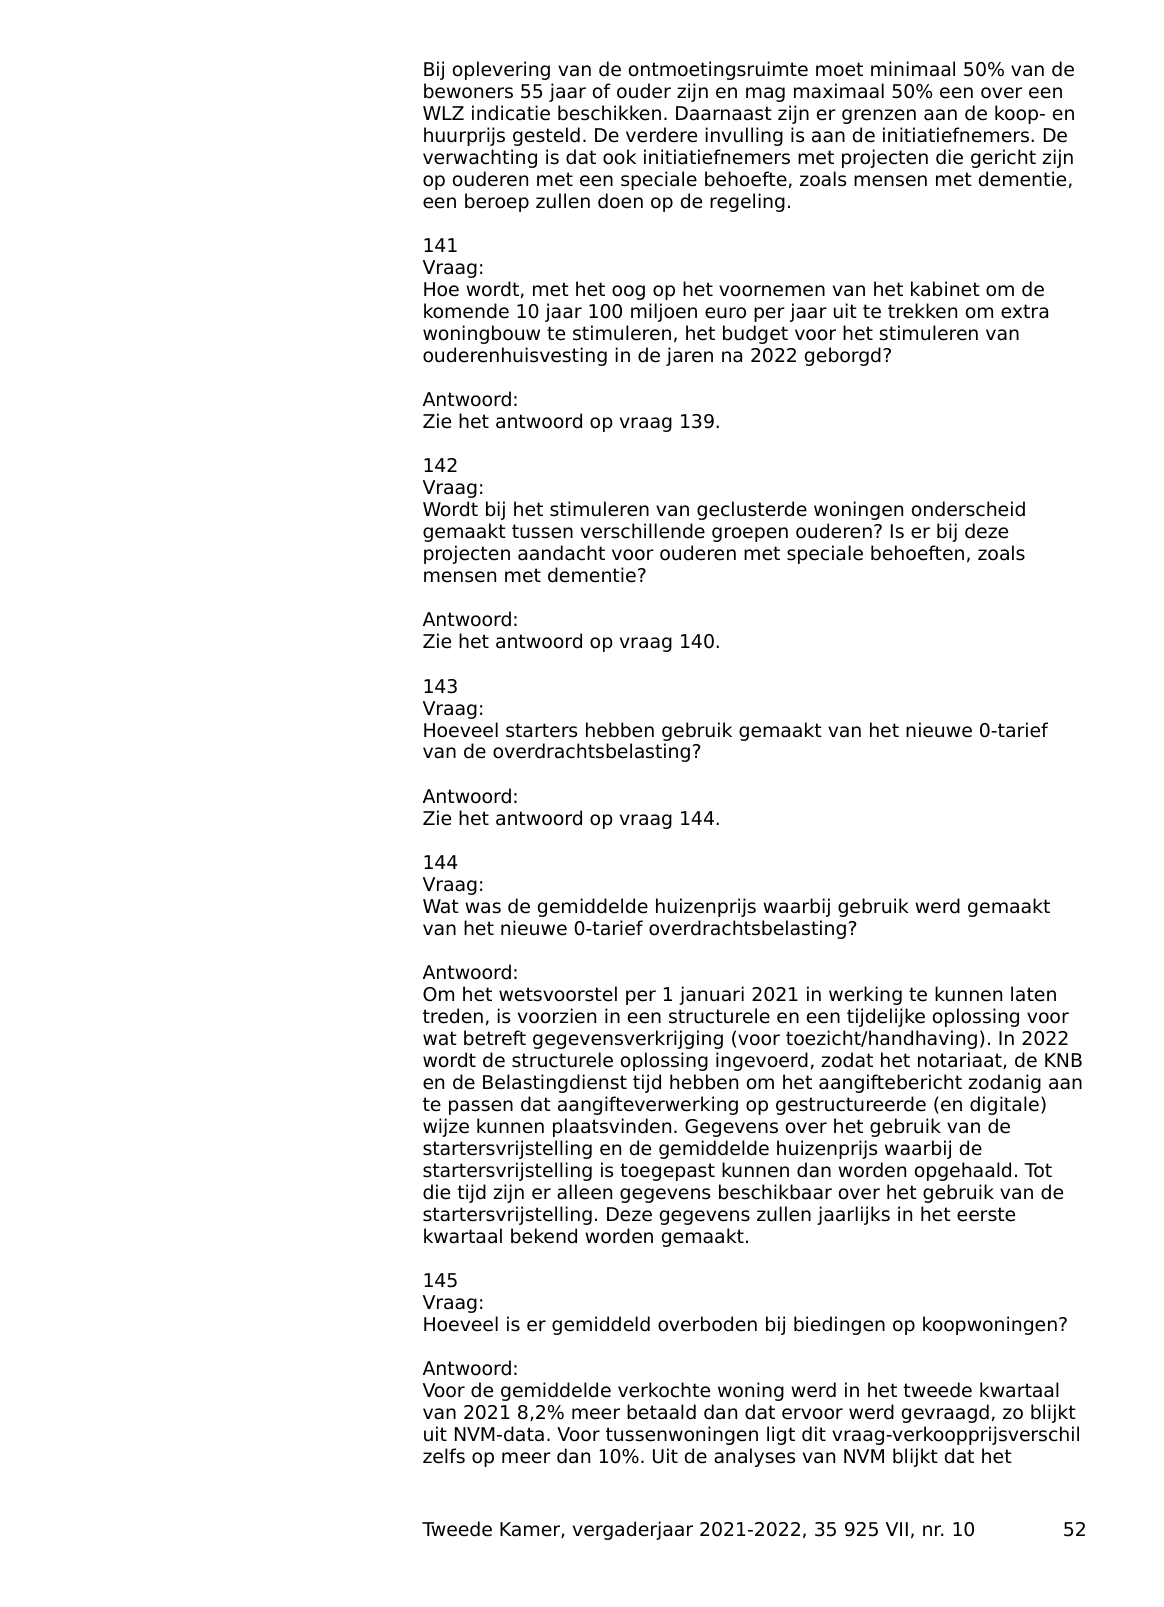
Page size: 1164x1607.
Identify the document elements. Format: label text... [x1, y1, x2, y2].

text Zie het antwoord op vraag 140. [422, 631, 1087, 653]
text 142 [422, 455, 1087, 477]
text Bij oplevering van de ontmoetingsruimte moet minimaal 50% van de bewoners 55 jaar of ouder zijn en mag maximaal 50% een over een WLZ indicatie beschikken. Daarnaast zijn er grenzen aan de koop- en huurprijs gesteld. De verdere invulling is aan de initiatiefnemers. De verwachting is dat ook initiatiefnemers met projecten die gericht zijn op ouderen met een speciale behoefte, zoals mensen met dementie, een beroep zullen doen op de regeling. [422, 59, 1087, 213]
text Antwoord: [422, 962, 1087, 984]
text Vraag: [422, 874, 1087, 896]
text Vraag: [422, 257, 1087, 279]
text Antwoord: [422, 609, 1087, 631]
text 145 [422, 1270, 1087, 1292]
text 141 [422, 235, 1087, 257]
text Wordt bij het stimuleren van geclusterde woningen onderscheid gemaakt tussen verschillende groepen ouderen? Is er bij deze projecten aandacht voor ouderen met speciale behoeften, zoals mensen met dementie? [422, 499, 1087, 587]
text Om het wetsvoorstel per 1 januari 2021 in werking te kunnen laten treden, is voorzien in een structurele en een tijdelijke oplossing voor wat betreft gegevensverkrijging (voor toezicht/handhaving). In 2022 wordt de structurele oplossing ingevoerd, zodat het notariaat, de KNB en de Belastingdienst tijd hebben om het aangiftebericht zodanig aan te passen dat aangifteverwerking op gestructureerde (en digitale) wijze kunnen plaatsvinden. Gegevens over het gebruik van de startersvrijstelling en de gemiddelde huizenprijs waarbij de startersvrijstelling is toegepast kunnen dan worden opgehaald. Tot die tijd zijn er alleen gegevens beschikbaar over het gebruik van de startersvrijstelling. Deze gegevens zullen jaarlijks in het eerste kwartaal bekend worden gemaakt. [422, 984, 1087, 1248]
text Antwoord: [422, 786, 1087, 808]
text Voor de gemiddelde verkochte woning werd in het tweede kwartaal van 2021 8,2% meer betaald dan dat ervoor werd gevraagd, zo blijkt uit NVM-data. Voor tussenwoningen ligt dit vraag-verkoopprijsverschil zelfs op meer dan 10%. Uit de analyses van NVM blijkt dat het [422, 1380, 1087, 1468]
text Vraag: [422, 477, 1087, 499]
text Hoe wordt, met het oog op het voornemen van het kabinet om de komende 10 jaar 100 miljoen euro per jaar uit te trekken om extra woningbouw te stimuleren, het budget voor het stimuleren van ouderenhuisvesting in de jaren na 2022 geborgd? [422, 279, 1087, 367]
text Zie het antwoord op vraag 139. [422, 411, 1087, 433]
text Vraag: [422, 1292, 1087, 1314]
text Hoeveel is er gemiddeld overboden bij biedingen op koopwoningen? [422, 1314, 1087, 1336]
text 143 [422, 676, 1087, 697]
text Antwoord: [422, 389, 1087, 411]
text 144 [422, 852, 1087, 874]
text Vraag: [422, 697, 1087, 719]
text Wat was de gemiddelde huizenprijs waarbij gebruik werd gemaakt van het nieuwe 0-tarief overdrachtsbelasting? [422, 896, 1087, 940]
text Hoeveel starters hebben gebruik gemaakt van het nieuwe 0-tarief van de overdrachtsbelasting? [422, 719, 1087, 763]
text Antwoord: [422, 1358, 1087, 1380]
text Zie het antwoord op vraag 144. [422, 808, 1087, 829]
